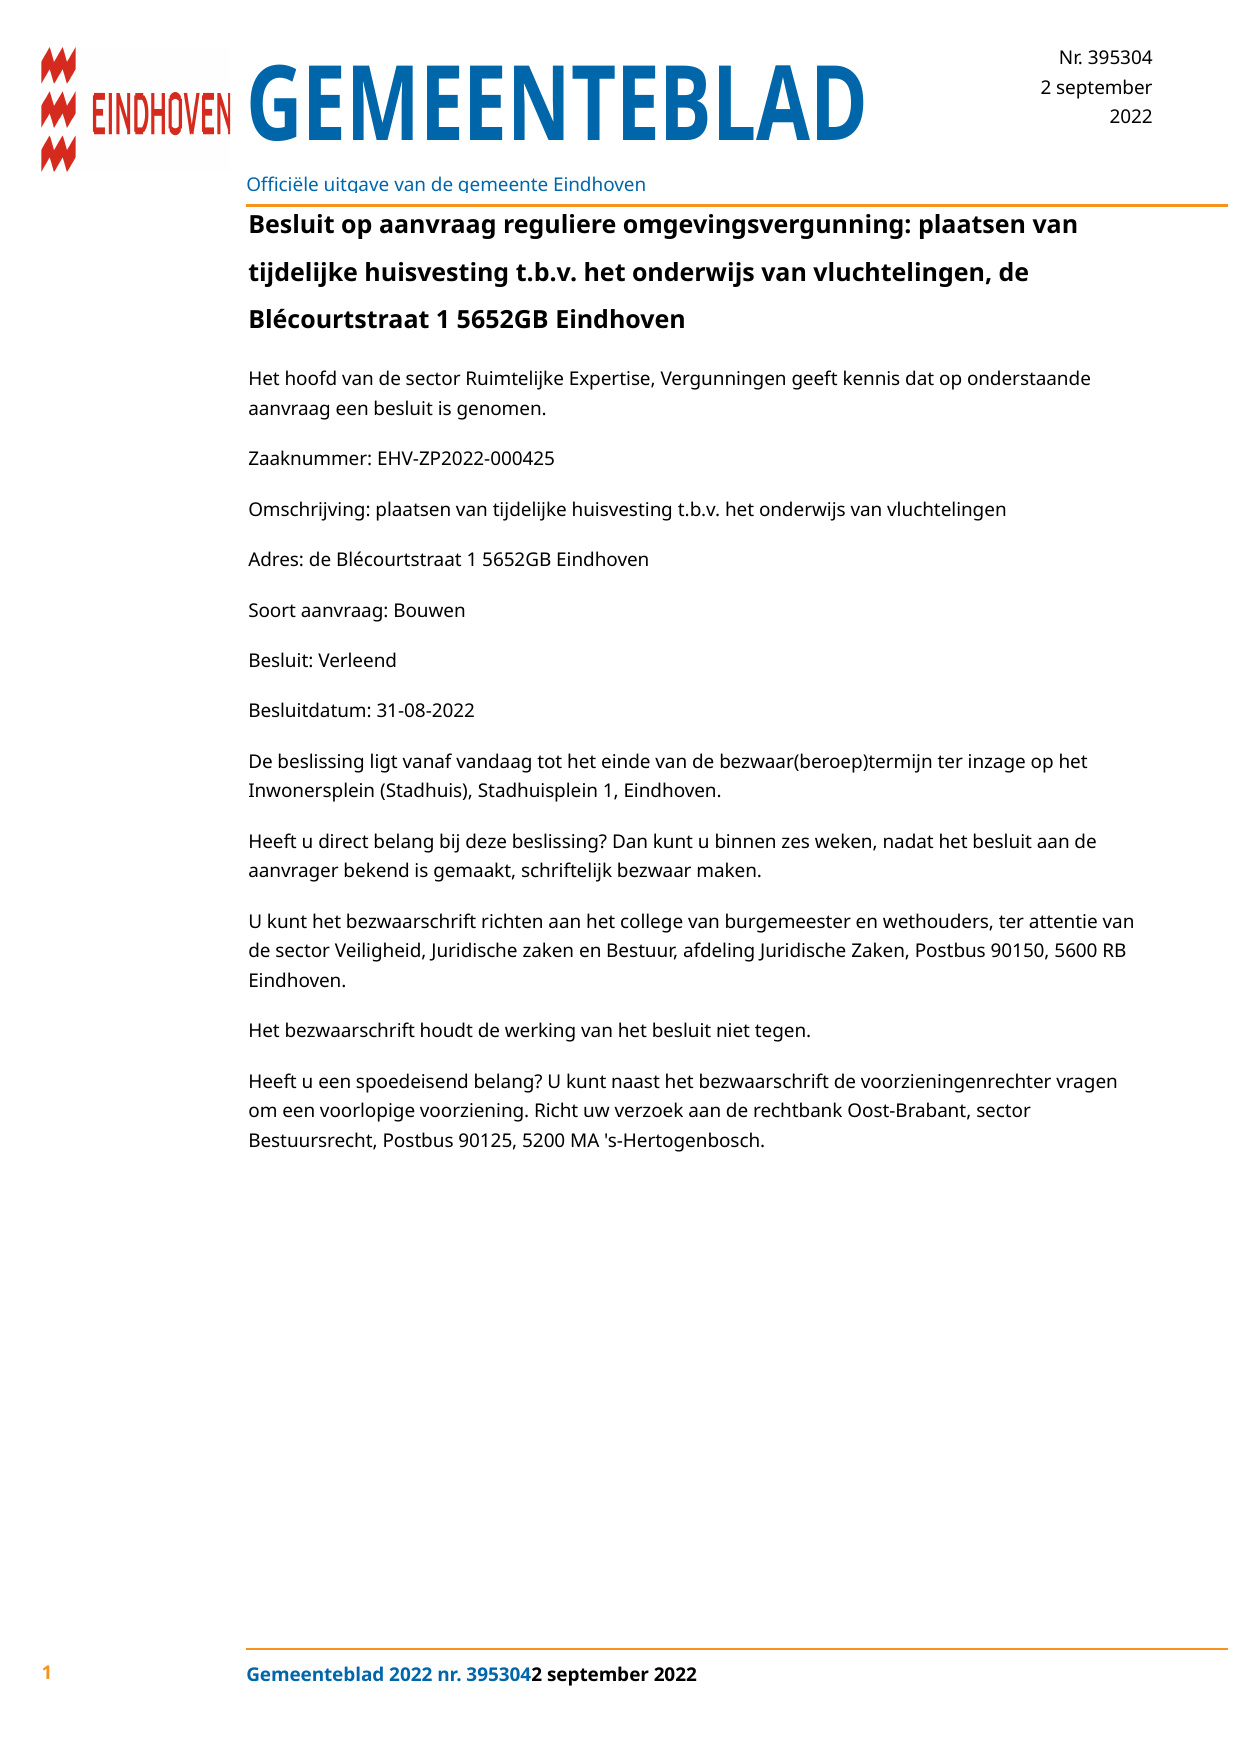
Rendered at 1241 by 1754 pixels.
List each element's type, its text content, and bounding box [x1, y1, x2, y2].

text Besluit op aanvraag reguliere omgevingsvergunning: plaatsen van tijdelijke huisvesting t.b.v. het onderwijs van vluchtelingen, de Blécourtstraat 1 5652GB Eindhoven [248, 207, 1152, 336]
text Besluit: Verleend [248, 647, 1152, 673]
text Adres: de Blécourtstraat 1 5652GB Eindhoven [248, 546, 1152, 572]
text Omschrijving: plaatsen van tijdelijke huisvesting t.b.v. het onderwijs van vluchtelingen [248, 496, 1152, 522]
text De beslissing ligt vanaf vandaag tot het einde van de bezwaar(beroep)termijn ter inzage op het Inwonersplein (Stadhuis), Stadhuisplein 1, Eindhoven. [248, 748, 1152, 803]
text Soort aanvraag: Bouwen [248, 597, 1152, 622]
text Heeft u een spoedeisend belang? U kunt naast het bezwaarschrift de voorzieningenrechter vragen om een voorlopige voorziening. Richt uw verzoek aan de rechtbank Oost-Brabant, sector Bestuursrecht, Postbus 90125, 5200 MA 's-Hertogenbosch. [248, 1068, 1152, 1153]
picture [41, 47, 231, 172]
text Het hoofd van de sector Ruimtelijke Expertise, Vergunningen geeft kennis dat op onderstaande aanvraag een besluit is genomen. [248, 366, 1152, 421]
text Heeft u direct belang bij deze beslissing? Dan kunt u binnen zes weken, nadat het besluit aan de aanvrager bekend is gemaakt, schriftelijk bezwaar maken. [248, 828, 1152, 883]
text Besluitdatum: 31-08-2022 [248, 698, 1152, 723]
text Zaaknummer: EHV-ZP2022-000425 [248, 446, 1152, 471]
text Het bezwaarschrift houdt de werking van het besluit niet tegen. [248, 1018, 1152, 1043]
text U kunt het bezwaarschrift richten aan het college van burgemeester en wethouders, ter attentie van de sector Veiligheid, Juridische zaken en Bestuur, afdeling Juridische Zaken, Postbus 90150, 5600 RB Eindhoven. [248, 908, 1152, 993]
